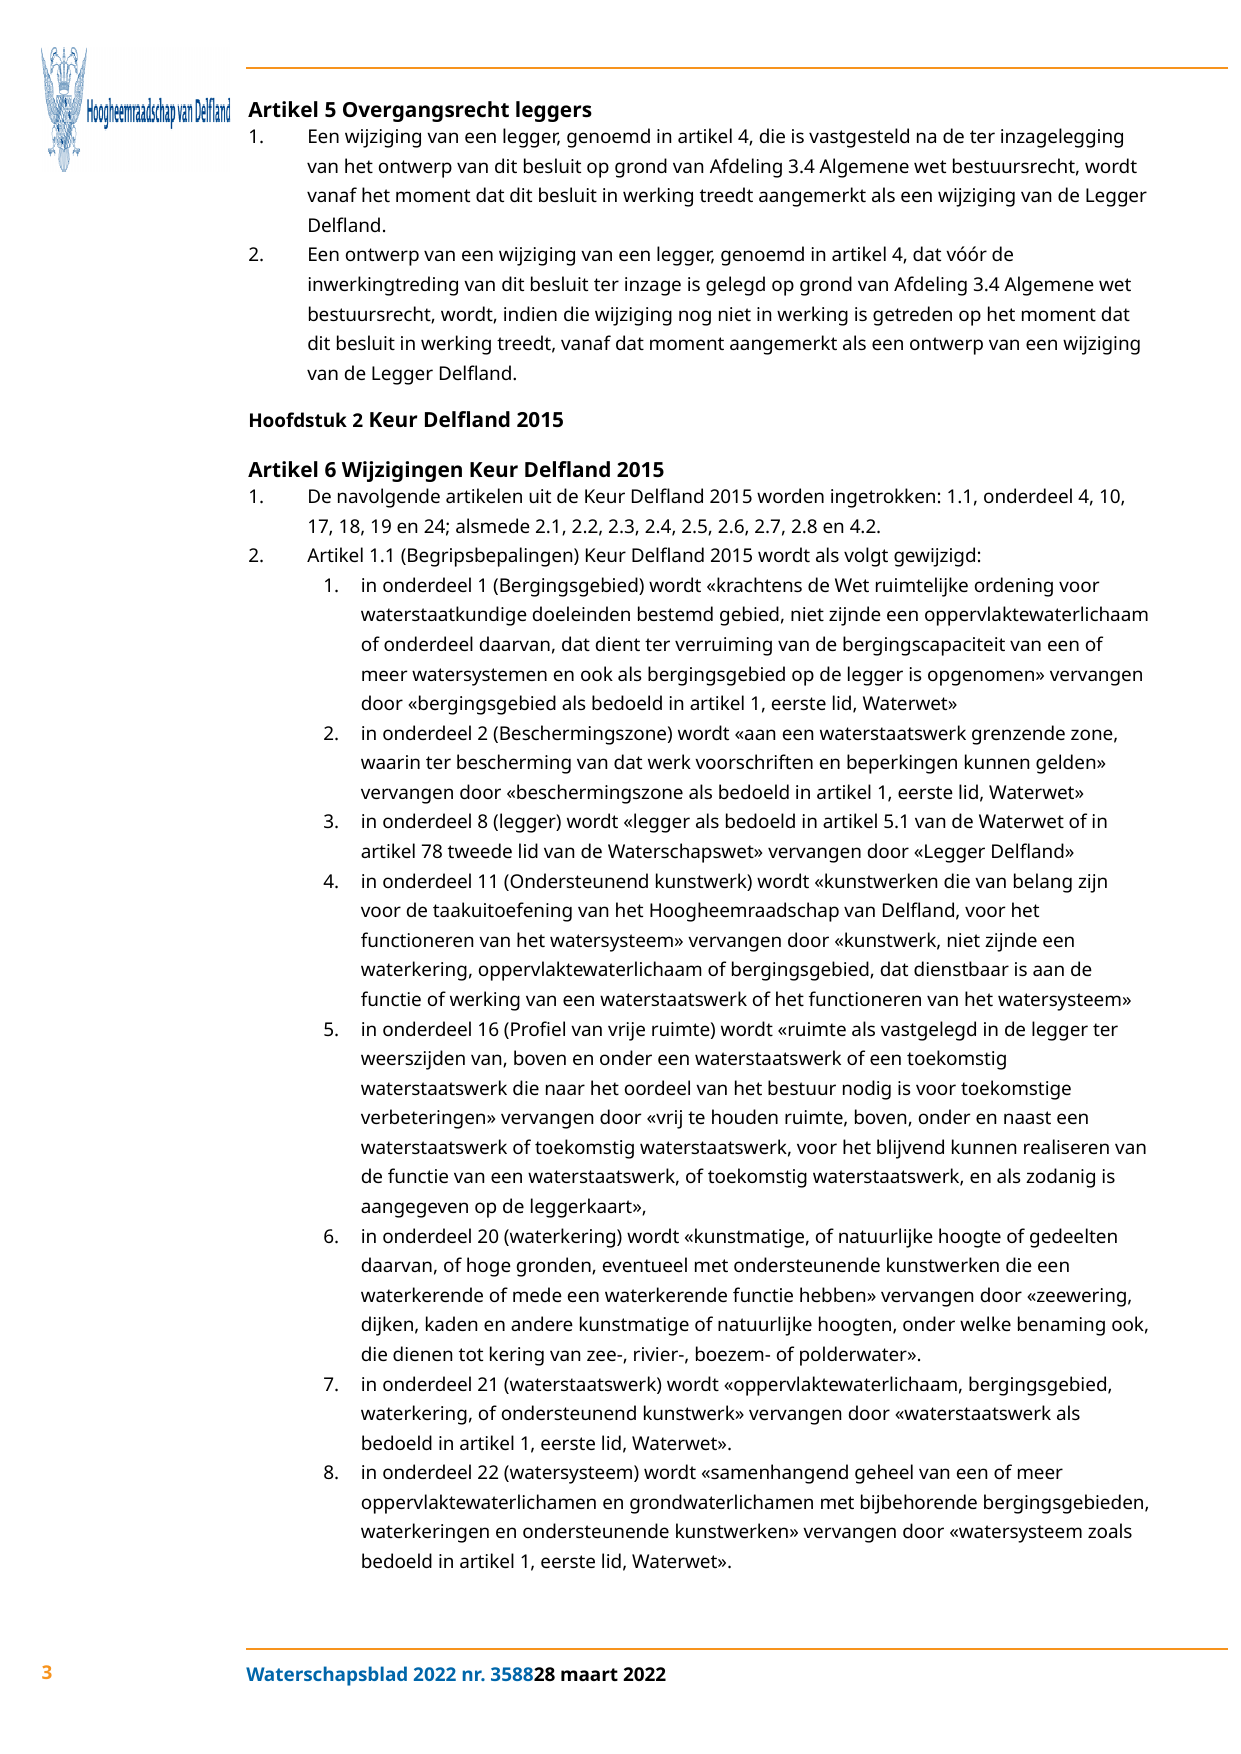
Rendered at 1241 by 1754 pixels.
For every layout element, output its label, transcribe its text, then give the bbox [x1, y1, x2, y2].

list in onderdeel 21 (waterstaatswerk) wordt «oppervlaktewaterlichaam, bergingsgebied, waterkering, of ondersteunend kunstwerk» vervangen door «waterstaatswerk als bedoeld in artikel 1, eerste lid, Waterwet». [323, 1371, 1152, 1456]
text Artikel 6 Wijzigingen Keur Delfland 2015 [248, 455, 1152, 483]
list Een wijziging van een legger, genoemd in artikel 4, die is vastgesteld na de ter inzagelegging van het ontwerp van dit besluit op grond van Afdeling 3.4 Algemene wet bestuursrecht, wordt vanaf het moment dat dit besluit in werking treedt aangemerkt als een wijziging van de Legger Delfland. [248, 123, 1152, 238]
list Een ontwerp van een wijziging van een legger, genoemd in artikel 4, dat vóór de inwerkingtreding van dit besluit ter inzage is gelegd op grond van Afdeling 3.4 Algemene wet bestuursrecht, wordt, indien die wijziging nog niet in werking is getreden op het moment dat dit besluit in werking treedt, vanaf dat moment aangemerkt als een ontwerp van een wijziging van de Legger Delfland. [248, 242, 1152, 386]
picture [41, 47, 231, 172]
text Hoofdstuk 2 Keur Delfland 2015 [248, 406, 1152, 434]
list in onderdeel 16 (Profiel van vrije ruimte) wordt «ruimte als vastgelegd in de legger ter weerszijden van, boven en onder een waterstaatswerk of een toekomstig waterstaatswerk die naar het oordeel van het bestuur nodig is voor toekomstige verbeteringen» vervangen door «vrij te houden ruimte, boven, onder en naast een waterstaatswerk of toekomstig waterstaatswerk, voor het blijvend kunnen realiseren van de functie van een waterstaatswerk, of toekomstig waterstaatswerk, en als zodanig is aangegeven op de leggerkaart», [323, 1016, 1152, 1219]
list in onderdeel 2 (Beschermingszone) wordt «aan een waterstaatswerk grenzende zone, waarin ter bescherming van dat werk voorschriften en beperkingen kunnen gelden» vervangen door «beschermingszone als bedoeld in artikel 1, eerste lid, Waterwet» [323, 720, 1152, 805]
list De navolgende artikelen uit de Keur Delfland 2015 worden ingetrokken: 1.1, onderdeel 4, 10, 17, 18, 19 en 24; alsmede 2.1, 2.2, 2.3, 2.4, 2.5, 2.6, 2.7, 2.8 en 4.2. [248, 483, 1152, 538]
list in onderdeel 8 (legger) wordt «legger als bedoeld in artikel 5.1 van de Waterwet of in artikel 78 tweede lid van de Waterschapswet» vervangen door «Legger Delfland» [323, 809, 1152, 864]
list in onderdeel 11 (Ondersteunend kunstwerk) wordt «kunstwerken die van belang zijn voor de taakuitoefening van het Hoogheemraadschap van Delfland, voor het functioneren van het watersysteem» vervangen door «kunstwerk, niet zijnde een waterkering, oppervlaktewaterlichaam of bergingsgebied, dat dienstbaar is aan de functie of werking van een waterstaatswerk of het functioneren van het watersysteem» [323, 868, 1152, 1012]
list in onderdeel 22 (watersysteem) wordt «samenhangend geheel van een of meer oppervlaktewaterlichamen en grondwaterlichamen met bijbehorende bergingsgebieden, waterkeringen en ondersteunende kunstwerken» vervangen door «watersysteem zoals bedoeld in artikel 1, eerste lid, Waterwet». [323, 1459, 1152, 1574]
list Artikel 1.1 (Begripsbepalingen) Keur Delfland 2015 wordt als volgt gewijzigd: [248, 542, 1152, 568]
list in onderdeel 20 (waterkering) wordt «kunstmatige, of natuurlijke hoogte of gedeelten daarvan, of hoge gronden, eventueel met ondersteunende kunstwerken die een waterkerende of mede een waterkerende functie hebben» vervangen door «zeewering, dijken, kaden en andere kunstmatige of natuurlijke hoogten, onder welke benaming ook, die dienen tot kering van zee-, rivier-, boezem- of polderwater». [323, 1223, 1152, 1367]
text Artikel 5 Overgangsrecht leggers [248, 95, 1152, 123]
list in onderdeel 1 (Bergingsgebied) wordt «krachtens de Wet ruimtelijke ordening voor waterstaatkundige doeleinden bestemd gebied, niet zijnde een oppervlaktewaterlichaam of onderdeel daarvan, dat dient ter verruiming van de bergingscapaciteit van een of meer watersystemen en ook als bergingsgebied op de legger is opgenomen» vervangen door «bergingsgebied als bedoeld in artikel 1, eerste lid, Waterwet» [323, 572, 1152, 716]
